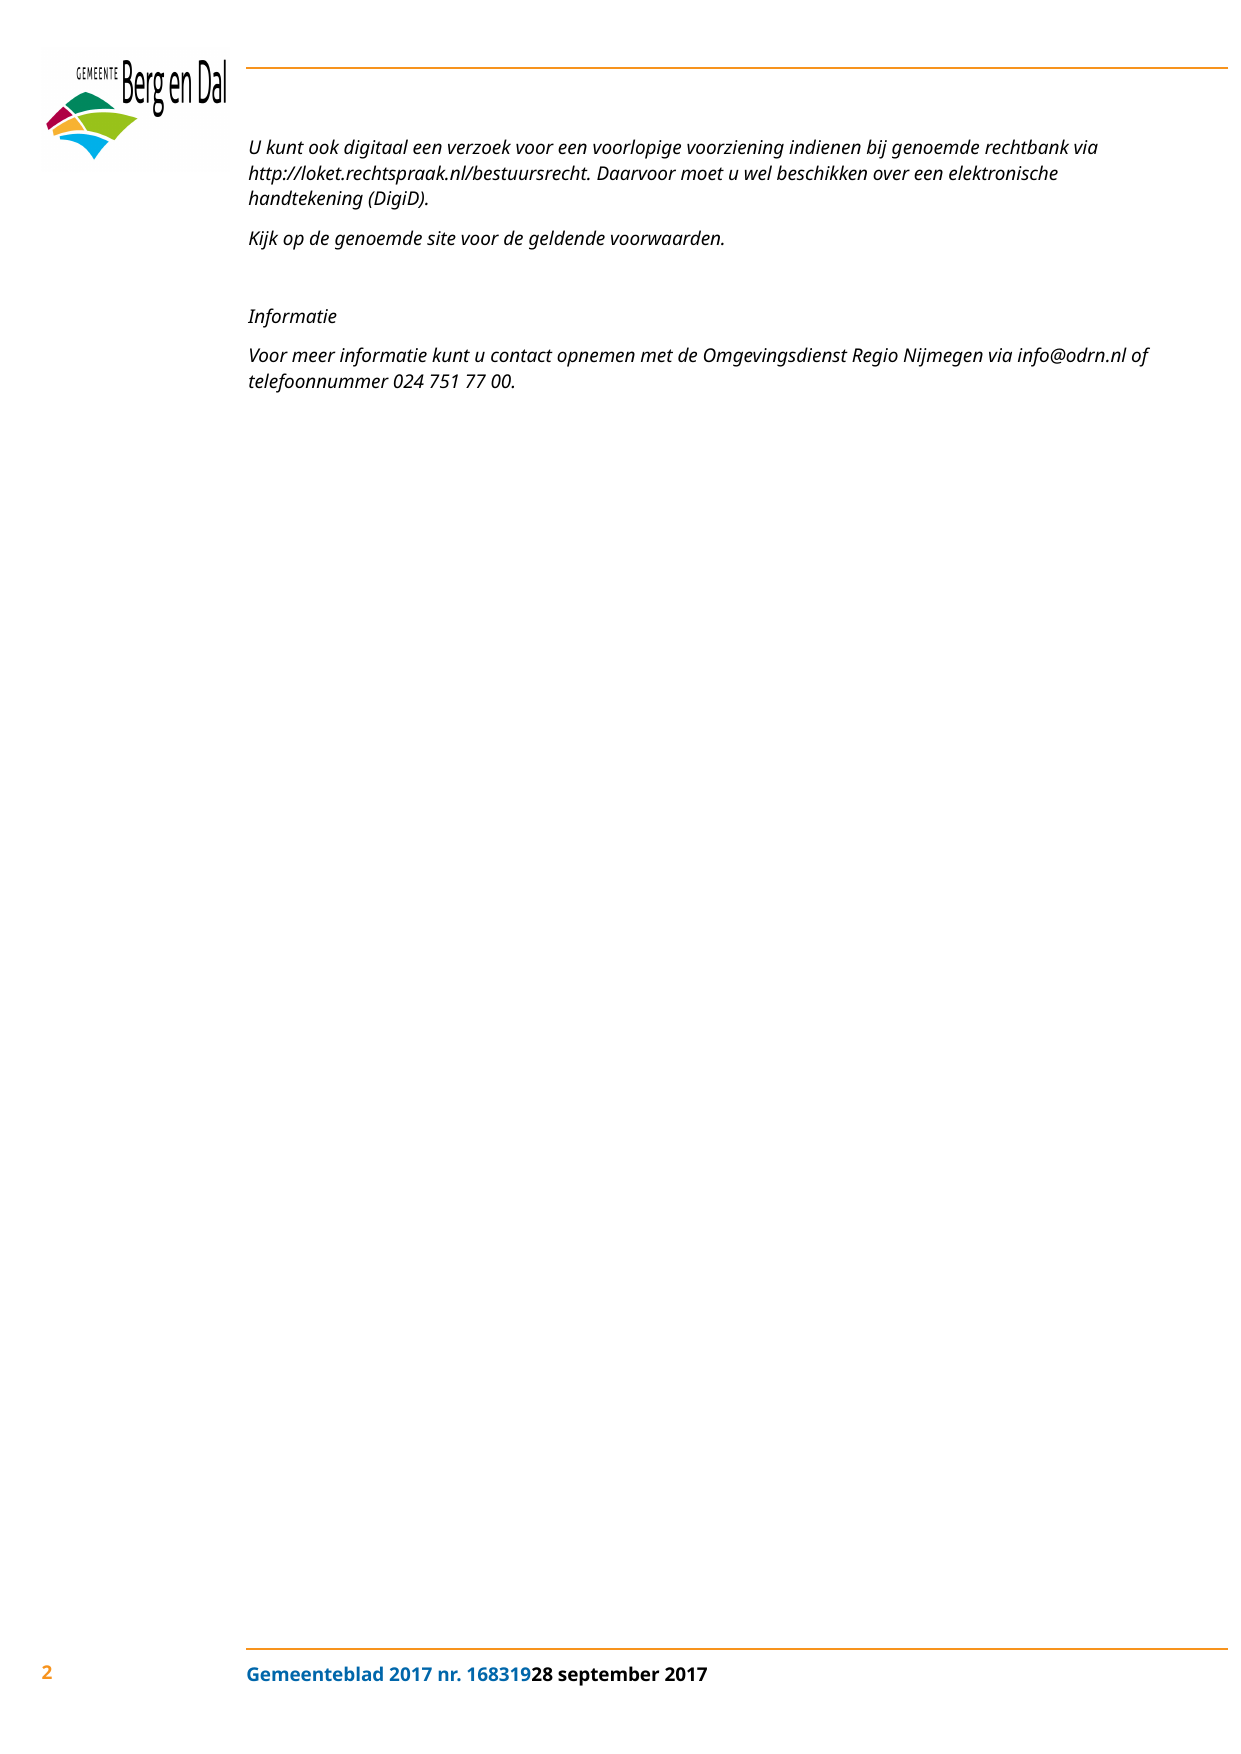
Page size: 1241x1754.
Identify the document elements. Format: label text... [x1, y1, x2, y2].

picture [41, 47, 231, 172]
text Informatie [248, 303, 1152, 329]
text Voor meer informatie kunt u contact opnemen met de Omgevingsdienst Regio Nijmegen via info@odrn.nl of telefoonnummer 024 751 77 00. [248, 343, 1152, 394]
text U kunt ook digitaal een verzoek voor een voorlopige voorziening indienen bij genoemde rechtbank via http://loket.rechtspraak.nl/bestuursrecht. Daarvoor moet u wel beschikken over een elektronische handtekening (DigiD). [248, 134, 1152, 211]
text Kijk op de genoemde site voor de geldende voorwaarden. [248, 225, 1152, 251]
